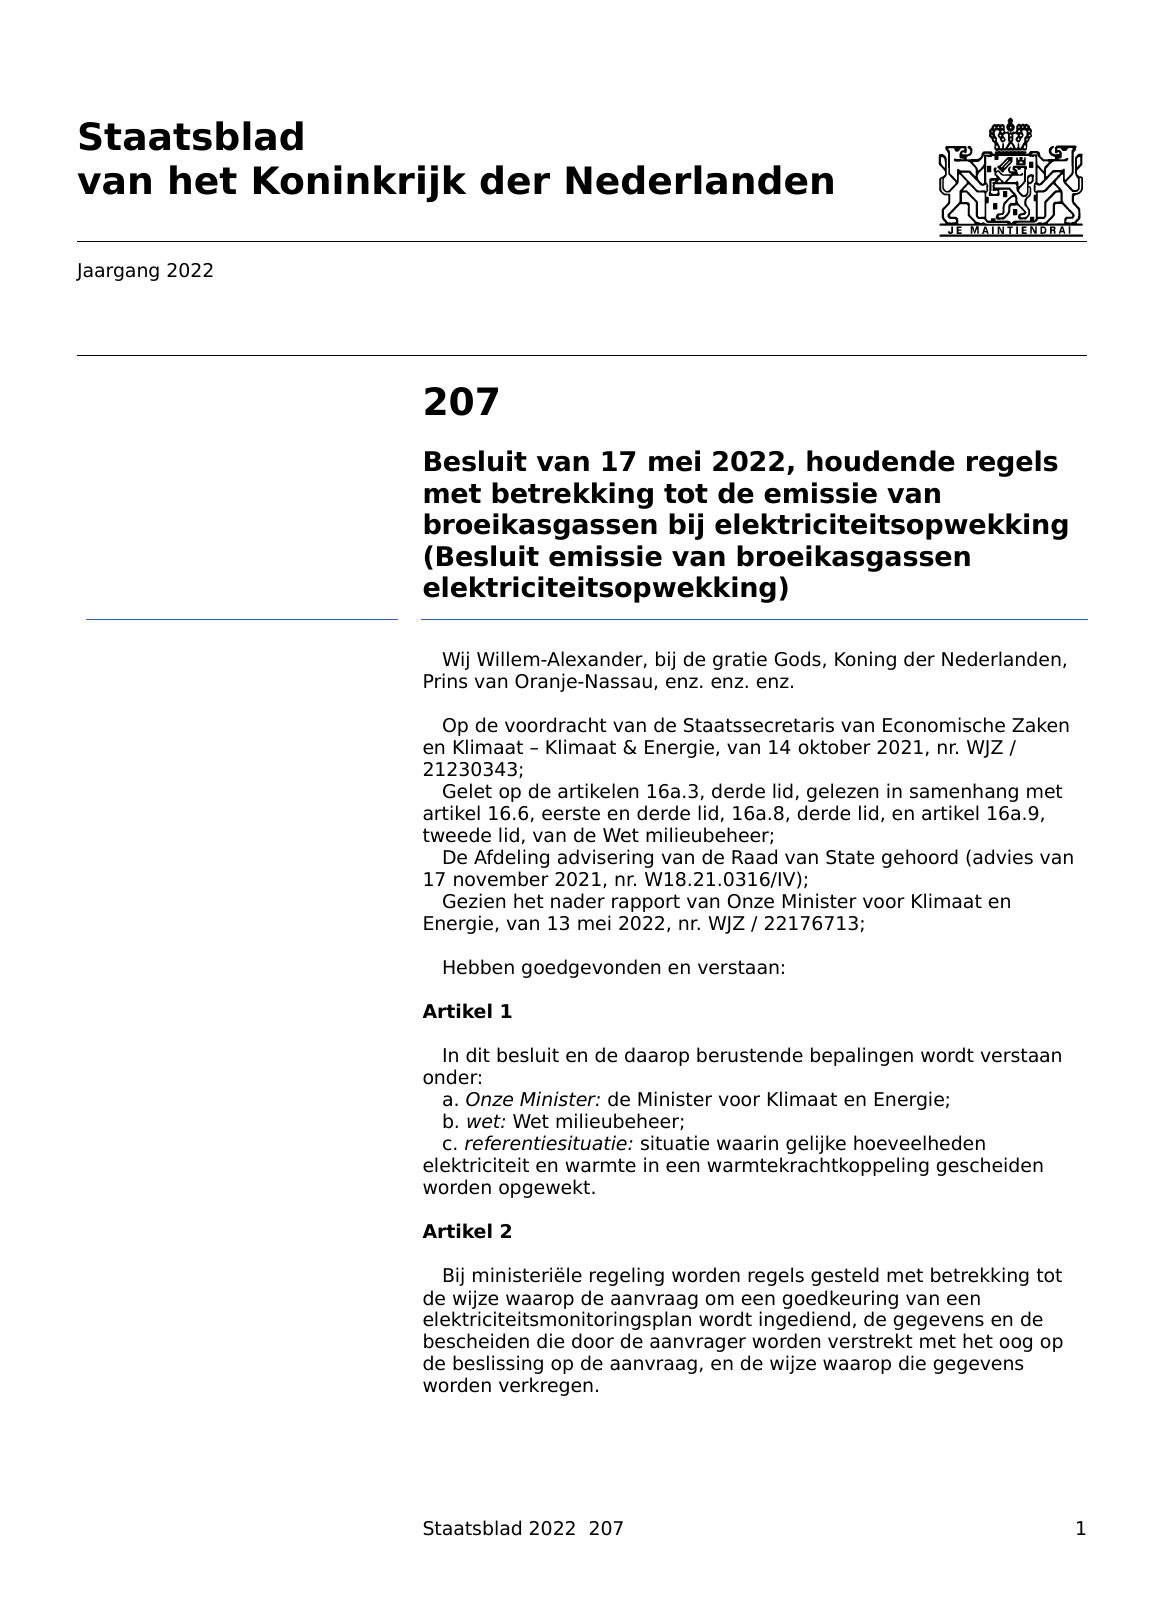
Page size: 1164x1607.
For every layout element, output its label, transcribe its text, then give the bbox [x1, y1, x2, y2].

subtitle 207 [422, 381, 1087, 424]
text Besluit van 17 mei 2022, houdende regels met betrekking tot de emissie van broeikasgassen bij elektriciteitsopwekking (Besluit emissie van broeikasgassen elektriciteitsopwekking) [422, 447, 1087, 604]
text Gezien het nader rapport van Onze Minister voor Klimaat en Energie, van 13 mei 2022, nr. WJZ / 22176713; [422, 891, 1087, 935]
subtitle Artikel 2 [422, 1221, 1087, 1243]
text In dit besluit en de daarop berustende bepalingen wordt verstaan onder: [422, 1045, 1087, 1089]
text Gelet op de artikelen 16a.3, derde lid, gelezen in samenhang met artikel 16.6, eerste en derde lid, 16a.8, derde lid, en artikel 16a.9, tweede lid, van de Wet milieubeheer; [422, 781, 1087, 847]
text Wij Willem-Alexander, bij de gratie Gods, Koning der Nederlanden, Prins van Oranje-Nassau, enz. enz. enz. [422, 649, 1087, 693]
table_cell Jaargang 2022 [77, 242, 1087, 355]
subtitle Artikel 1 [422, 1001, 1087, 1023]
picture [936, 115, 1087, 240]
table_header Staatsblad van het Koninkrijk der Nederlanden [77, 100, 886, 241]
text a. Onze Minister: de Minister voor Klimaat en Energie; [422, 1089, 1087, 1111]
text Hebben goedgevonden en verstaan: [422, 957, 1087, 979]
text De Afdeling advisering van de Raad van State gehoord (advies van 17 november 2021, nr. W18.21.0316/IV); [422, 847, 1087, 891]
text Op de voordracht van de Staatssecretaris van Economische Zaken en Klimaat – Klimaat & Energie, van 14 oktober 2021, nr. WJZ / 21230343; [422, 715, 1087, 781]
table_header [886, 100, 1087, 241]
text c. referentiesituatie: situatie waarin gelijke hoeveelheden elektriciteit en warmte in een warmtekrachtkoppeling gescheiden worden opgewekt. [422, 1133, 1087, 1199]
text b. wet: Wet milieubeheer; [422, 1111, 1087, 1133]
text Bij ministeriële regeling worden regels gesteld met betrekking tot de wijze waarop de aanvraag om een goedkeuring van een elektriciteitsmonitoringsplan wordt ingediend, de gegevens en de bescheiden die door de aanvrager worden verstrekt met het oog op de beslissing op de aanvraag, en de wijze waarop die gegevens worden verkregen. [422, 1265, 1087, 1397]
